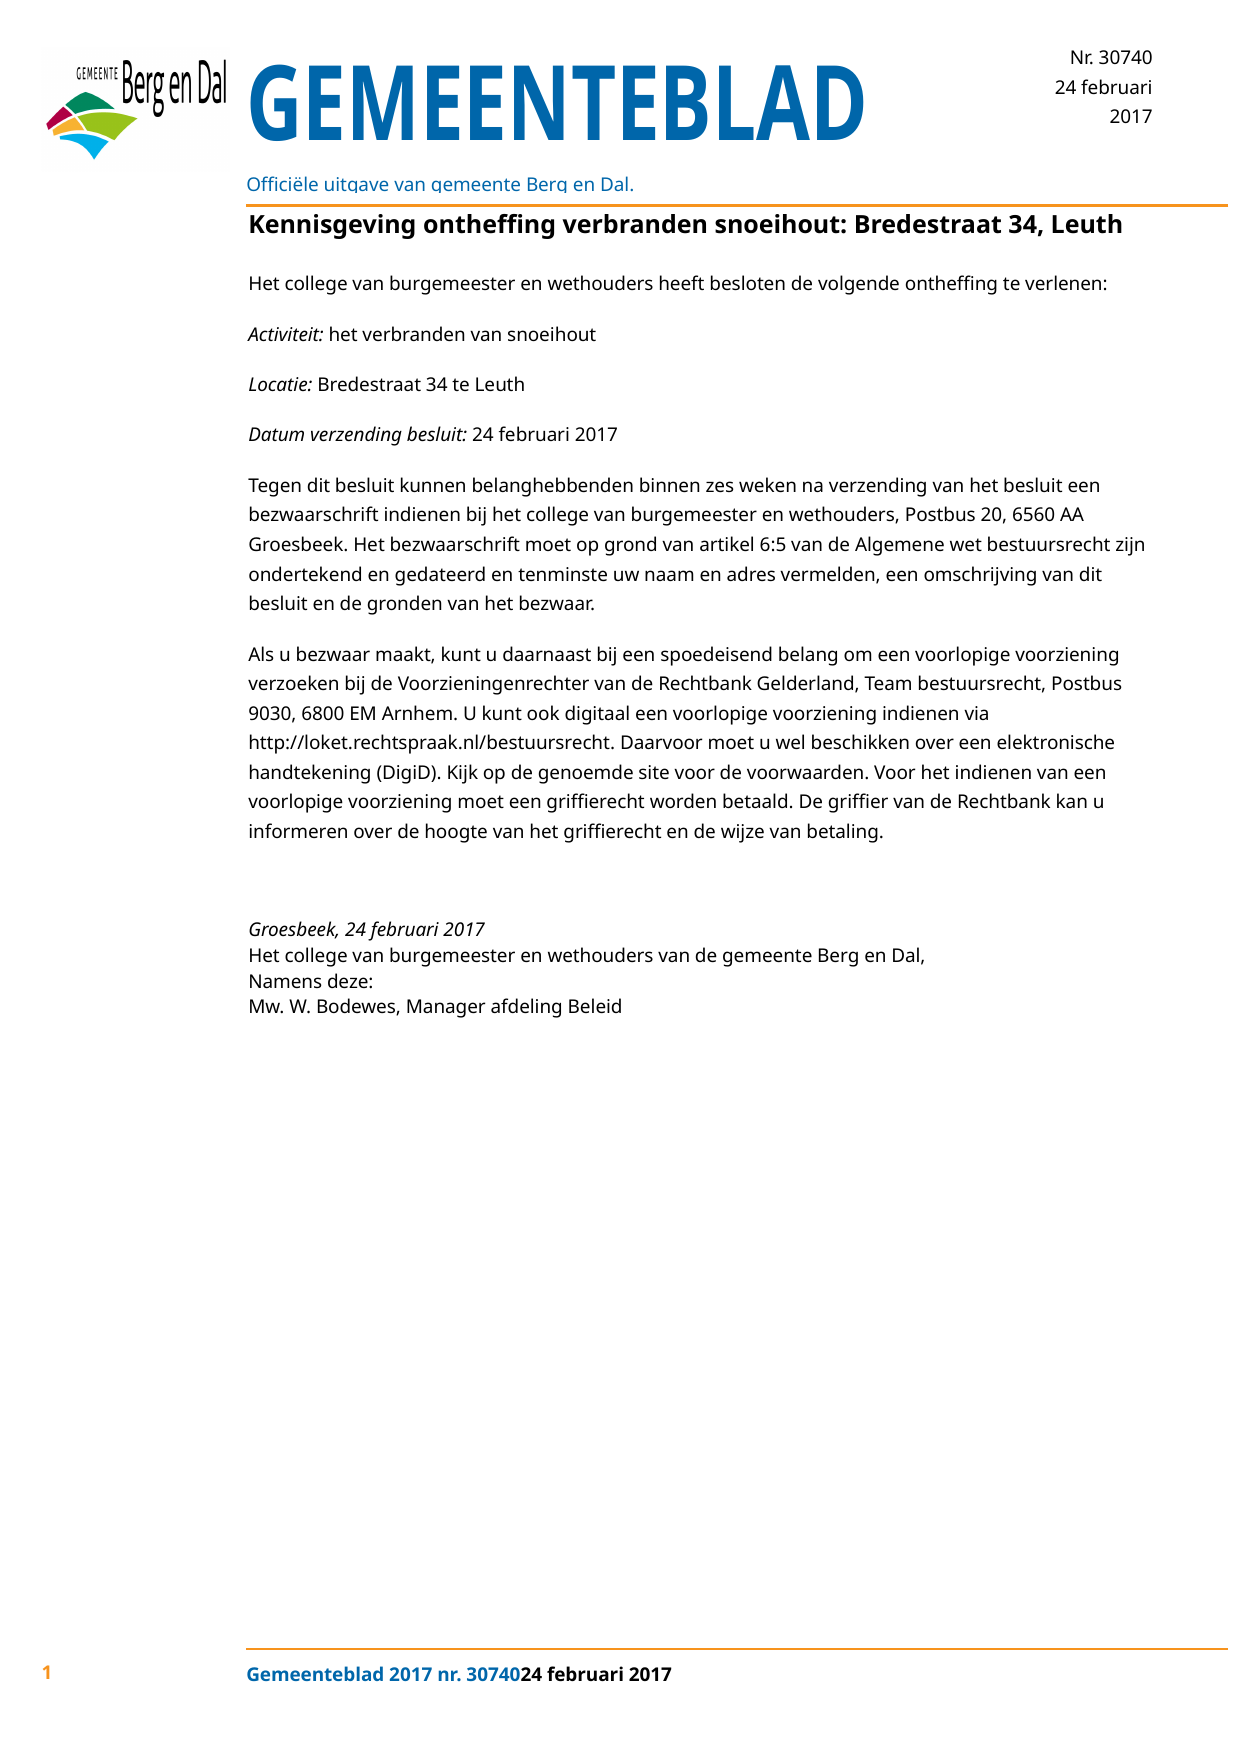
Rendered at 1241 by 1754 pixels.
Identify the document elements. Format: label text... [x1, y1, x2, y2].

text Het college van burgemeester en wethouders heeft besloten de volgende ontheffing te verlenen: [248, 270, 1152, 296]
text Mw. W. Bodewes, Manager afdeling Beleid [248, 994, 1152, 1019]
text Als u bezwaar maakt, kunt u daarnaast bij een spoedeisend belang om een voorlopige voorziening verzoeken bij de Voorzieningenrechter van de Rechtbank Gelderland, Team bestuursrecht, Postbus 9030, 6800 EM Arnhem. U kunt ook digitaal een voorlopige voorziening indienen via http://loket.rechtspraak.nl/bestuursrecht. Daarvoor moet u wel beschikken over een elektronische handtekening (DigiD). Kijk op de genoemde site voor de voorwaarden. Voor het indienen van een voorlopige voorziening moet een griffierecht worden betaald. De griffier van de Rechtbank kan u informeren over de hoogte van het griffierecht en de wijze van betaling. [248, 641, 1152, 844]
text Kennisgeving ontheffing verbranden snoeihout: Bredestraat 34, Leuth [248, 207, 1152, 241]
text Datum verzending besluit: 24 februari 2017 [248, 422, 1152, 447]
text Tegen dit besluit kunnen belanghebbenden binnen zes weken na verzending van het besluit een bezwaarschrift indienen bij het college van burgemeester en wethouders, Postbus 20, 6560 AA Groesbeek. Het bezwaarschrift moet op grond van artikel 6:5 van de Algemene wet bestuursrecht zijn ondertekend en gedateerd en tenminste uw naam en adres vermelden, een omschrijving van dit besluit en de gronden van het bezwaar. [248, 472, 1152, 616]
text Locatie: Bredestraat 34 te Leuth [248, 371, 1152, 397]
picture [41, 47, 231, 172]
text Namens deze: [248, 968, 1152, 994]
text Het college van burgemeester en wethouders van de gemeente Berg en Dal, [248, 942, 1152, 968]
text Activiteit: het verbranden van snoeihout [248, 321, 1152, 346]
text Groesbeek, 24 februari 2017 [248, 916, 1152, 942]
